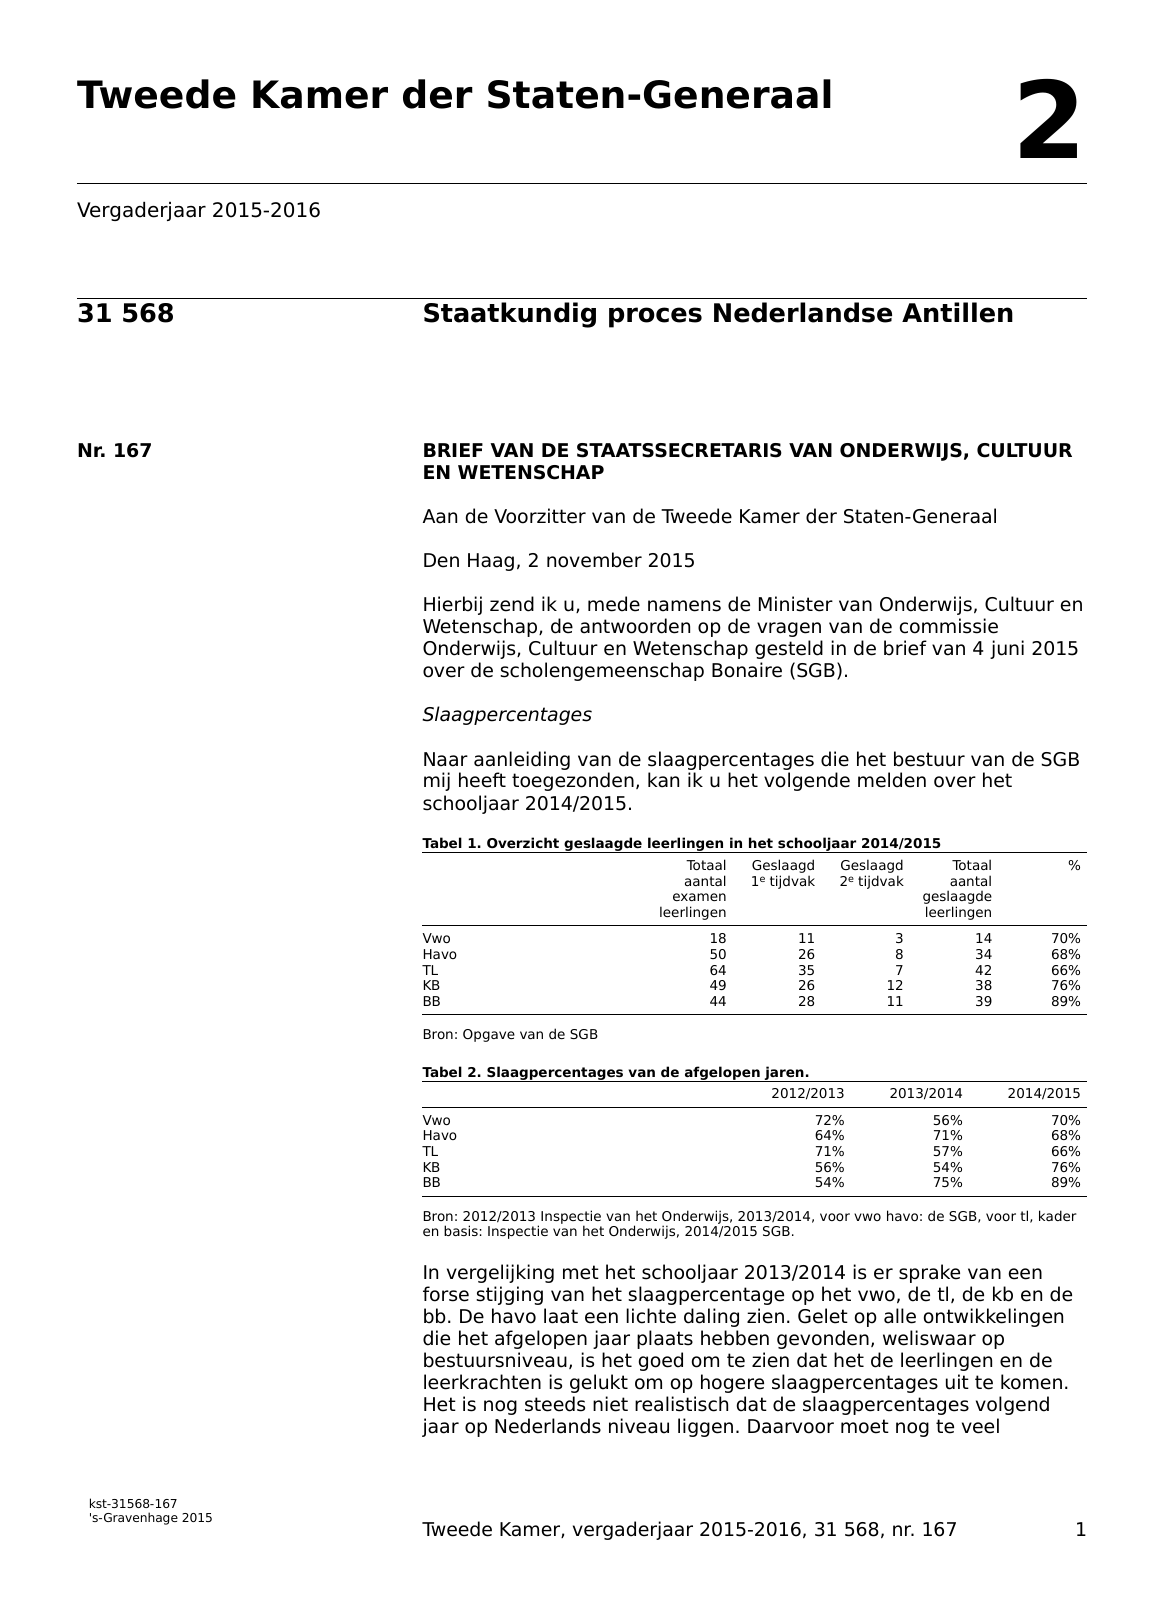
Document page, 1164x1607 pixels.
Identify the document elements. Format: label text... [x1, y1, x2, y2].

table_cell KB [422, 978, 644, 994]
table_cell Vergaderjaar 2015-2016 [77, 184, 1087, 298]
table_header 2 [886, 59, 1087, 183]
table_cell 26 [732, 947, 821, 962]
table_cell % [998, 853, 1087, 925]
table_cell BB [422, 1175, 732, 1196]
table_cell Vwo [422, 926, 644, 947]
subtitle Slaagpercentages [422, 704, 1087, 726]
table_cell 70% [998, 926, 1087, 947]
table_header Tabel 2. Slaagpercentages van de afgelopen jaren. [422, 1065, 1087, 1081]
table_cell 54% [732, 1175, 850, 1196]
table_cell 2013/2014 [850, 1082, 968, 1107]
table_cell 64% [732, 1128, 850, 1144]
table_cell 42 [910, 963, 998, 978]
subtitle Nr. 167 BRIEF VAN DE STAATSSECRETARIS VAN ONDERWIJS, CULTUUR EN WETENSCHAP [77, 440, 1087, 484]
text Den Haag, 2 november 2015 [422, 550, 1087, 572]
table_cell 66% [998, 963, 1087, 978]
table_cell 44 [644, 994, 732, 1014]
table_cell 2014/2015 [969, 1082, 1087, 1107]
table_cell TL [422, 963, 644, 978]
table_cell 18 [644, 926, 732, 947]
table_cell 72% [732, 1108, 850, 1128]
table_cell 8 [821, 947, 909, 962]
table_cell 49 [644, 978, 732, 994]
table_cell Geslaagd 1e tijdvak [732, 853, 821, 925]
text Aan de Voorzitter van de Tweede Kamer der Staten-Generaal [422, 506, 1087, 528]
table_cell Totaal aantal geslaagde leerlingen [910, 853, 998, 925]
table_cell 50 [644, 947, 732, 962]
table_cell TL [422, 1144, 732, 1159]
table_cell 76% [969, 1160, 1087, 1175]
table_cell 89% [969, 1175, 1087, 1196]
table_cell 75% [850, 1175, 968, 1196]
table_cell 28 [732, 994, 821, 1014]
table_cell 14 [910, 926, 998, 947]
table_cell 68% [969, 1128, 1087, 1144]
table_cell BB [422, 994, 644, 1014]
table_cell 57% [850, 1144, 968, 1159]
table_cell 38 [910, 978, 998, 994]
table_cell Havo [422, 1128, 732, 1144]
table_cell Vwo [422, 1108, 732, 1128]
table_cell Geslaagd 2e tijdvak [821, 853, 909, 925]
table_cell 34 [910, 947, 998, 962]
table_cell KB [422, 1160, 732, 1175]
table_cell 70% [969, 1108, 1087, 1128]
table_cell Bron: Opgave van de SGB [422, 1015, 1087, 1043]
text kst-31568-167 [88, 1497, 323, 1511]
table_cell 56% [850, 1108, 968, 1128]
table_cell 12 [821, 978, 909, 994]
text 's-Gravenhage 2015 [88, 1511, 323, 1525]
table_cell 54% [850, 1160, 968, 1175]
table_cell [422, 1082, 732, 1107]
table_header Tabel 1. Overzicht geslaagde leerlingen in het schooljaar 2014/2015 [422, 836, 1087, 852]
table_cell 89% [998, 994, 1087, 1014]
text Naar aanleiding van de slaagpercentages die het bestuur van de SGB mij heeft toegezonden, kan ik u het volgende melden over het schooljaar 2014/2015. [422, 748, 1087, 814]
table_cell Totaal aantal examen leerlingen [644, 853, 732, 925]
table_cell 11 [821, 994, 909, 1014]
table_cell 2012/2013 [732, 1082, 850, 1107]
text In vergelijking met het schooljaar 2013/2014 is er sprake van een forse stijging van het slaagpercentage op het vwo, de tl, de kb en de bb. De havo laat een lichte daling zien. Gelet op alle ontwikkelingen die het afgelopen jaar plaats hebben gevonden, weliswaar op bestuursniveau, is het goed om te zien dat het de leerlingen en de leerkrachten is gelukt om op hogere slaagpercentages uit te komen. Het is nog steeds niet realistisch dat de slaagpercentages volgend jaar op Nederlands niveau liggen. Daarvoor moet nog te veel [422, 1262, 1087, 1438]
table_cell 35 [732, 963, 821, 978]
table_cell [422, 853, 644, 925]
table_cell 39 [910, 994, 998, 1014]
table_cell 66% [969, 1144, 1087, 1159]
table_cell 64 [644, 963, 732, 978]
table_cell 76% [998, 978, 1087, 994]
table_cell 68% [998, 947, 1087, 962]
table_cell 56% [732, 1160, 850, 1175]
table_cell 71% [850, 1128, 968, 1144]
text Hierbij zend ik u, mede namens de Minister van Onderwijs, Cultuur en Wetenschap, de antwoorden op de vragen van de commissie Onderwijs, Cultuur en Wetenschap gesteld in de brief van 4 juni 2015 over de scholengemeenschap Bonaire (SGB). [422, 594, 1087, 682]
table_cell 7 [821, 963, 909, 978]
table_cell 71% [732, 1144, 850, 1159]
table_cell 26 [732, 978, 821, 994]
subtitle 31 568 Staatkundig proces Nederlandse Antillen [77, 299, 1087, 329]
table_cell 3 [821, 926, 909, 947]
table_cell Bron: 2012/2013 Inspectie van het Onderwijs, 2013/2014, voor vwo havo: de SGB, voor tl, kader en basis: Inspectie van het Onderwijs, 2014/2015 SGB. [422, 1197, 1087, 1240]
table_cell 11 [732, 926, 821, 947]
table_header Tweede Kamer der Staten-Generaal [77, 59, 886, 183]
table_cell Havo [422, 947, 644, 962]
